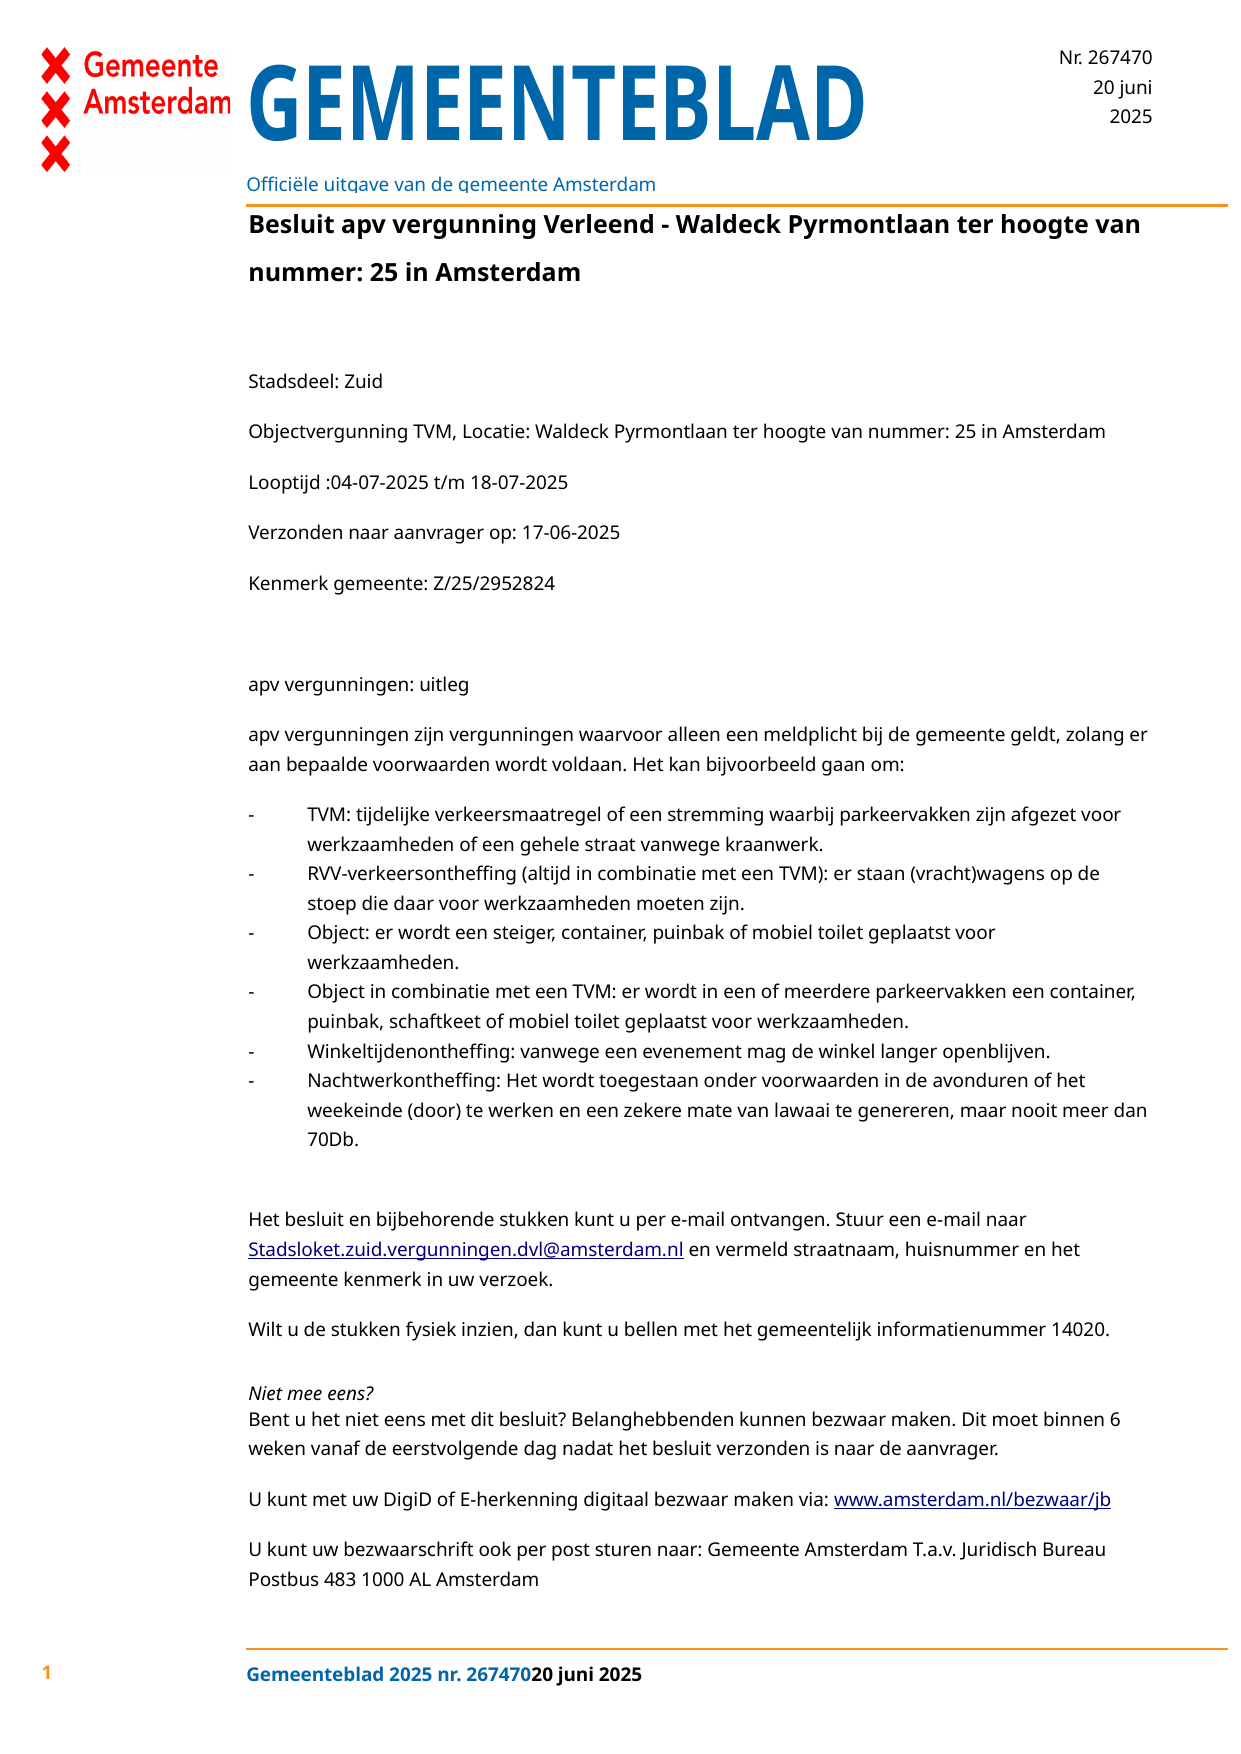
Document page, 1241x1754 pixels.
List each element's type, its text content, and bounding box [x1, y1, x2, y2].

text Wilt u de stukken fysiek inzien, dan kunt u bellen met het gemeentelijk informatienummer 14020. [248, 1316, 1152, 1342]
list Winkeltijdenontheffing: vanwege een evenement mag de winkel langer openblijven. [248, 1038, 1152, 1064]
text Bent u het niet eens met dit besluit? Belanghebbenden kunnen bezwaar maken. Dit moet binnen 6 weken vanaf de eerstvolgende dag nadat het besluit verzonden is naar de aanvrager. [248, 1406, 1152, 1461]
text U kunt met uw DigiD of E-herkenning digitaal bezwaar maken via: www.amsterdam.nl/bezwaar/jb [248, 1486, 1152, 1512]
list RVV-verkeersontheffing (altijd in combinatie met een TVM): er staan (vracht)wagens op de stoep die daar voor werkzaamheden moeten zijn. [248, 860, 1152, 916]
text Kenmerk gemeente: Z/25/2952824 [248, 570, 1152, 596]
text Stadsdeel: Zuid [248, 368, 1152, 394]
text Verzonden naar aanvrager op: 17-06-2025 [248, 519, 1152, 545]
text Objectvergunning TVM, Locatie: Waldeck Pyrmontlaan ter hoogte van nummer: 25 in Amsterdam [248, 419, 1152, 444]
text apv vergunningen zijn vergunningen waarvoor alleen een meldplicht bij de gemeente geldt, zolang er aan bepaalde voorwaarden wordt voldaan. Het kan bijvoorbeeld gaan om: [248, 721, 1152, 777]
text apv vergunningen: uitleg [248, 671, 1152, 697]
picture [41, 47, 231, 172]
text Besluit apv vergunning Verleend - Waldeck Pyrmontlaan ter hoogte van nummer: 25 in Amsterdam [248, 207, 1152, 288]
list Object in combinatie met een TVM: er wordt in een of meerdere parkeervakken een container, puinbak, schaftkeet of mobiel toilet geplaatst voor werkzaamheden. [248, 979, 1152, 1034]
list Object: er wordt een steiger, container, puinbak of mobiel toilet geplaatst voor werkzaamheden. [248, 919, 1152, 975]
text Het besluit en bijbehorende stukken kunt u per e-mail ontvangen. Stuur een e-mail naar Stadsloket.zuid.vergunningen.dvl@amsterdam.nl en vermeld straatnaam, huisnummer en het gemeente kenmerk in uw verzoek. [248, 1207, 1152, 1292]
text U kunt uw bezwaarschrift ook per post sturen naar: Gemeente Amsterdam T.a.v. Juridisch Bureau Postbus 483 1000 AL Amsterdam [248, 1536, 1152, 1592]
text Niet mee eens? [248, 1380, 1152, 1406]
list TVM: tijdelijke verkeersmaatregel of een stremming waarbij parkeervakken zijn afgezet voor werkzaamheden of een gehele straat vanwege kraanwerk. [248, 801, 1152, 857]
text Looptijd :04-07-2025 t/m 18-07-2025 [248, 469, 1152, 495]
list Nachtwerkontheffing: Het wordt toegestaan onder voorwaarden in de avonduren of het weekeinde (door) te werken en een zekere mate van lawaai te genereren, maar nooit meer dan 70Db. [248, 1067, 1152, 1152]
